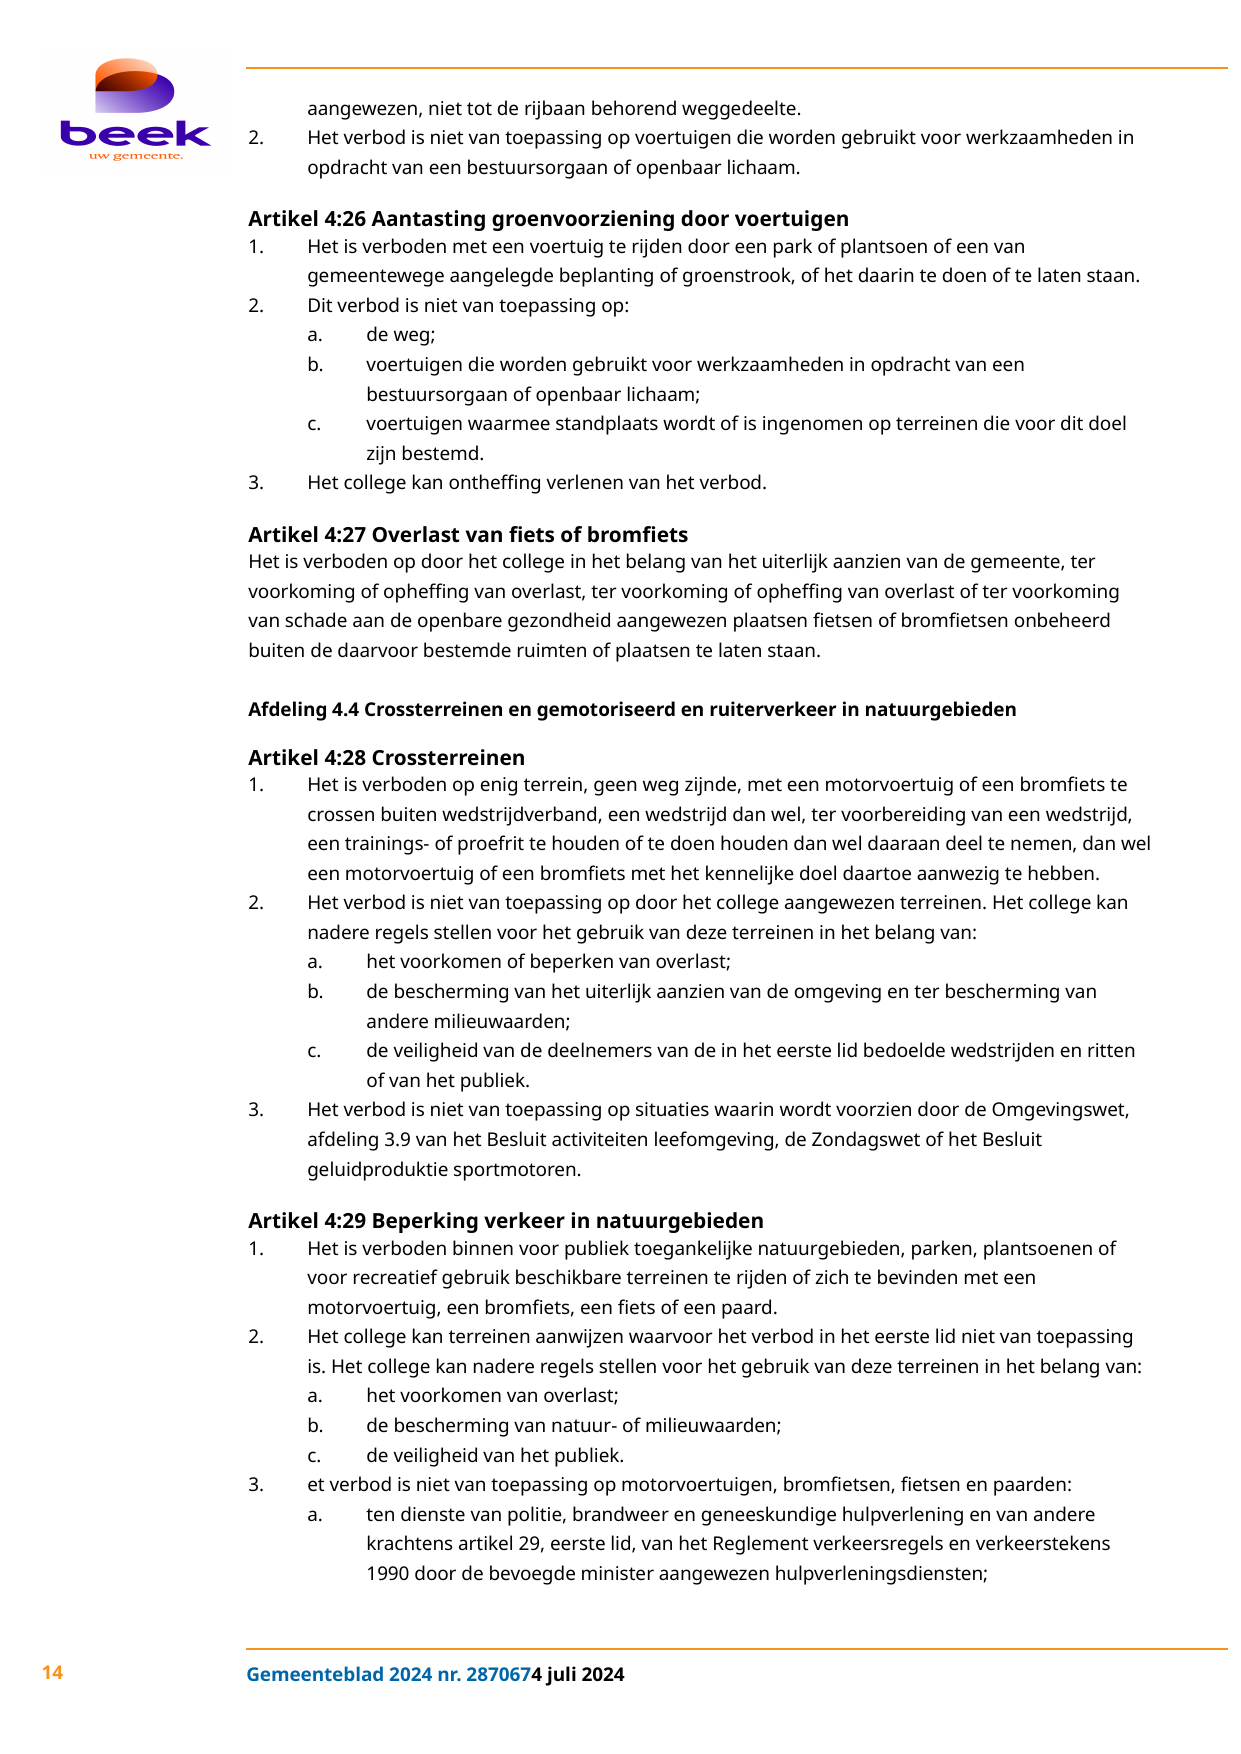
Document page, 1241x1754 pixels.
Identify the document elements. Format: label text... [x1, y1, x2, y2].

list de veiligheid van de deelnemers van de in het eerste lid bedoelde wedstrijden en ritten of van het publiek. [307, 1037, 1152, 1093]
picture [41, 47, 231, 172]
list Het college kan ontheffing verlenen van het verbod. [248, 469, 1152, 495]
list Het is verboden binnen voor publiek toegankelijke natuurgebieden, parken, plantsoenen of voor recreatief gebruik beschikbare terreinen te rijden of zich te bevinden met een motorvoertuig, een bromfiets, een fiets of een paard. [248, 1235, 1152, 1319]
list de weg; [307, 322, 1152, 347]
list de veiligheid van het publiek. [307, 1442, 1152, 1467]
list voertuigen die worden gebruikt voor werkzaamheden in opdracht van een bestuursorgaan of openbaar lichaam; [307, 351, 1152, 406]
text Het is verboden op door het college in het belang van het uiterlijk aanzien van de gemeente, ter voorkoming of opheffing van overlast, ter voorkoming of opheffing van overlast of ter voorkoming van schade aan de openbare gezondheid aangewezen plaatsen fietsen of bromfietsen onbeheerd buiten de daarvoor bestemde ruimten of plaatsen te laten staan. [248, 548, 1152, 663]
text Artikel 4:27 Overlast van fiets of bromfiets [248, 520, 1152, 548]
list Het verbod is niet van toepassing op situaties waarin wordt voorzien door de Omgevingswet, afdeling 3.9 van het Besluit activiteiten leefomgeving, de Zondagswet of het Besluit geluidproduktie sportmotoren. [248, 1097, 1152, 1182]
list et verbod is niet van toepassing op motorvoertuigen, bromfietsen, fietsen en paarden: [248, 1471, 1152, 1497]
text Artikel 4:26 Aantasting groenvoorziening door voertuigen [248, 204, 1152, 233]
list Het verbod is niet van toepassing op door het college aangewezen terreinen. Het college kan nadere regels stellen voor het gebruik van deze terreinen in het belang van: [248, 889, 1152, 945]
list de bescherming van het uiterlijk aanzien van de omgeving en ter bescherming van andere milieuwaarden; [307, 978, 1152, 1034]
list Het is verboden op enig terrein, geen weg zijnde, met een motorvoertuig of een bromfiets te crossen buiten wedstrijdverband, een wedstrijd dan wel, ter voorbereiding van een wedstrijd, een trainings- of proefrit te houden of te doen houden dan wel daaraan deel te nemen, dan wel een motorvoertuig of een bromfiets met het kennelijke doel daartoe aanwezig te hebben. [248, 771, 1152, 886]
text Artikel 4:28 Crossterreinen [248, 743, 1152, 771]
list Het is verboden met een voertuig te rijden door een park of plantsoen of een van gemeentewege aangelegde beplanting of groenstrook, of het daarin te doen of te laten staan. [248, 233, 1152, 288]
list aangewezen, niet tot de rijbaan behorend weggedeelte. [248, 95, 1152, 121]
list ten dienste van politie, brandweer en geneeskundige hulpverlening en van andere krachtens artikel 29, eerste lid, van het Reglement verkeersregels en verkeerstekens 1990 door de bevoegde minister aangewezen hulpverleningsdiensten; [307, 1501, 1152, 1586]
list Het verbod is niet van toepassing op voertuigen die worden gebruikt voor werkzaamheden in opdracht van een bestuursorgaan of openbaar lichaam. [248, 124, 1152, 180]
list Het college kan terreinen aanwijzen waarvoor het verbod in het eerste lid niet van toepassing is. Het college kan nadere regels stellen voor het gebruik van deze terreinen in het belang van: [248, 1323, 1152, 1379]
list Dit verbod is niet van toepassing op: [248, 292, 1152, 318]
text Afdeling 4.4 Crossterreinen en gemotoriseerd en ruiterverkeer in natuurgebieden [248, 696, 1152, 722]
list het voorkomen van overlast; [307, 1383, 1152, 1408]
list de bescherming van natuur- of milieuwaarden; [307, 1412, 1152, 1438]
list voertuigen waarmee standplaats wordt of is ingenomen op terreinen die voor dit doel zijn bestemd. [307, 410, 1152, 466]
list het voorkomen of beperken van overlast; [307, 949, 1152, 974]
text Artikel 4:29 Beperking verkeer in natuurgebieden [248, 1206, 1152, 1235]
